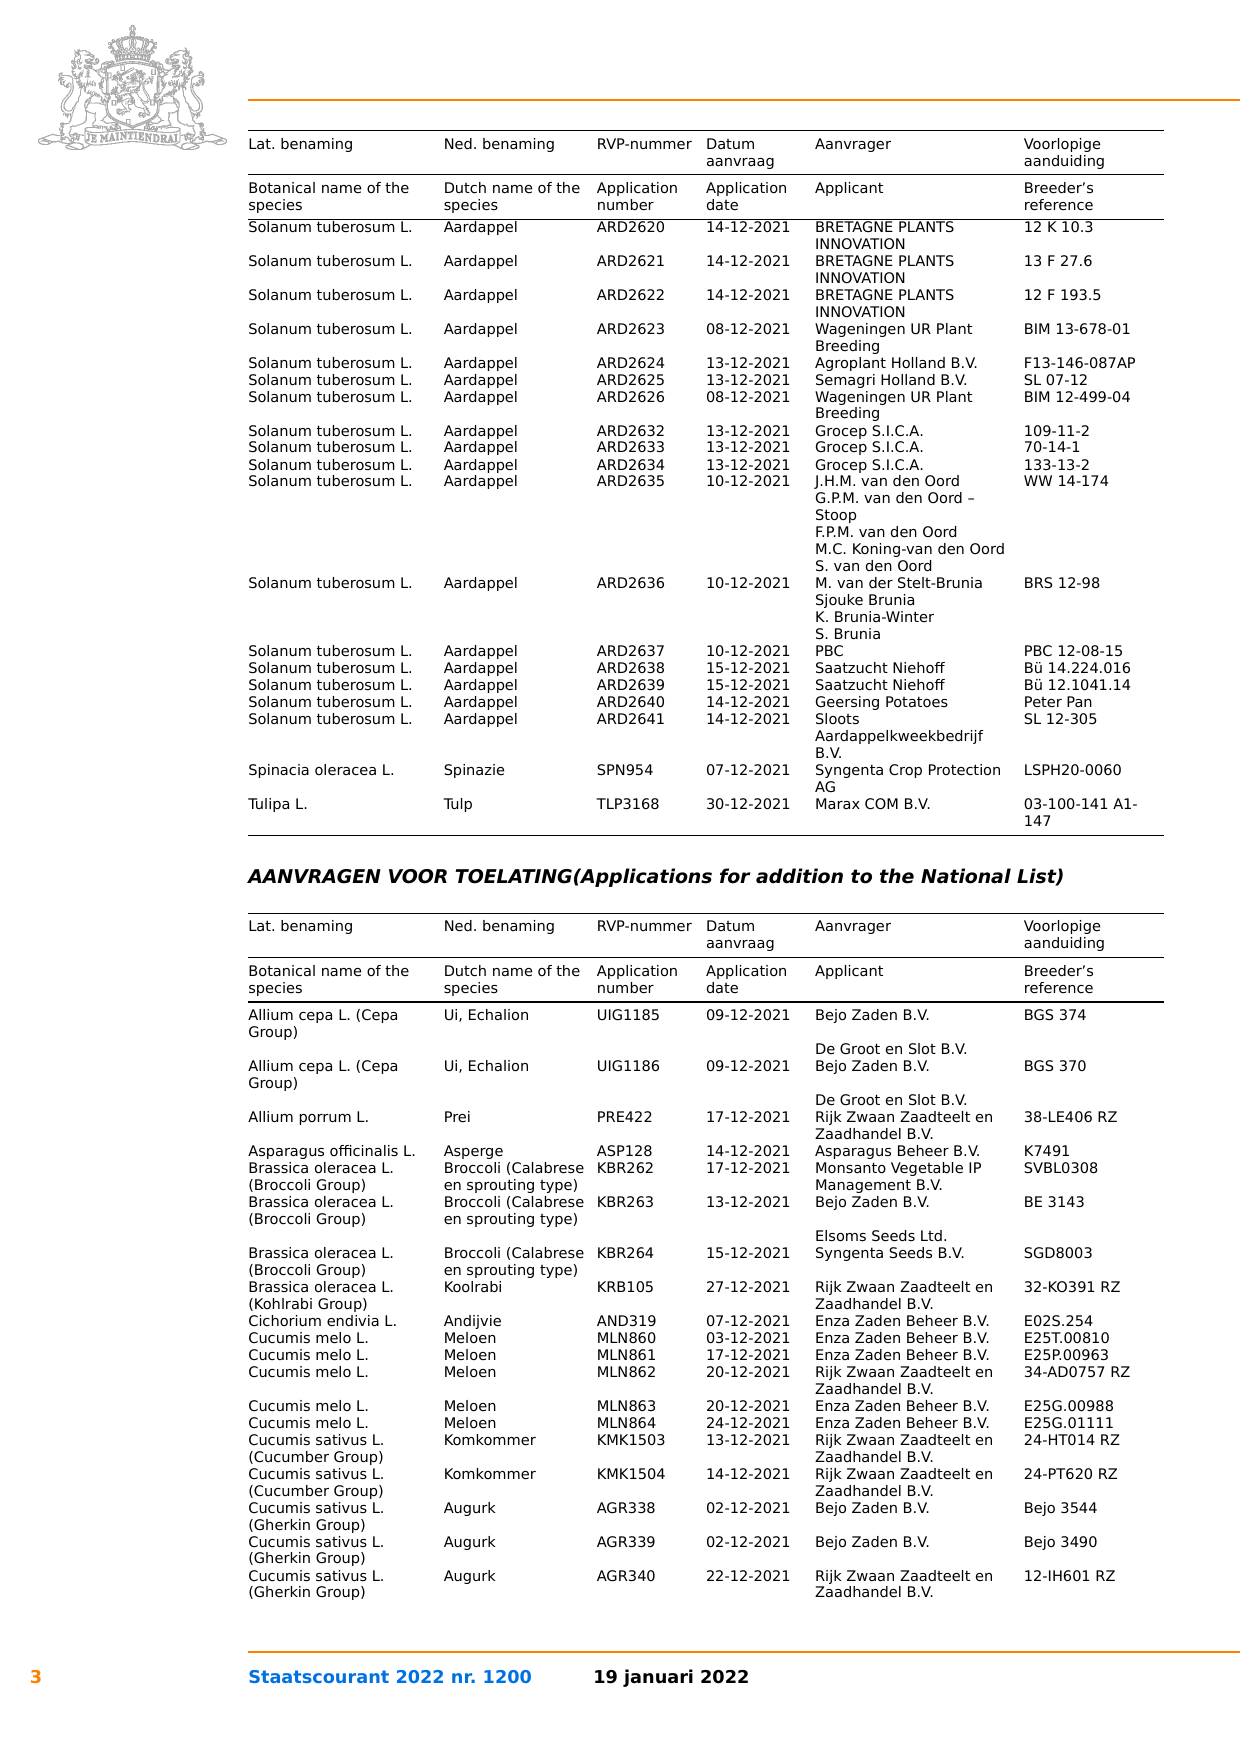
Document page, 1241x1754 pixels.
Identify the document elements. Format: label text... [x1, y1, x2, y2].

table_cell 12 F 193.5 [1018, 287, 1163, 321]
table_cell Rijk Zwaan Zaadteelt en Zaadhandel B.V. [809, 1279, 1018, 1313]
table_cell Application number [591, 175, 700, 219]
table_cell Solanum tuberosum L. [248, 287, 438, 321]
table_cell [700, 541, 809, 558]
table_cell 32-KO391 RZ [1018, 1279, 1163, 1313]
table_cell [438, 1041, 591, 1058]
table_cell Cucumis sativus L. (Gherkin Group) [248, 1534, 438, 1567]
table_cell [700, 1092, 809, 1109]
table_cell Application date [700, 175, 809, 219]
table_cell TLP3168 [591, 796, 700, 834]
table_cell 10-12-2021 [700, 473, 809, 490]
table_cell Asparagus Beheer B.V. [809, 1143, 1018, 1160]
table_cell KBR264 [591, 1245, 700, 1279]
table_cell ARD2638 [591, 660, 700, 677]
table_cell Semagri Holland B.V. [809, 371, 1018, 388]
table_cell Cucumis melo L. [248, 1364, 438, 1398]
table_cell 14-12-2021 [700, 711, 809, 762]
table_cell [700, 1041, 809, 1058]
table_cell S. Brunia [809, 626, 1018, 643]
table_cell Ui, Echalion [438, 1003, 591, 1041]
table_header RVP-nummer [591, 131, 700, 174]
table_cell Aardappel [438, 694, 591, 711]
table_cell Enza Zaden Beheer B.V. [809, 1415, 1018, 1432]
table_cell 13-12-2021 [700, 371, 809, 388]
table_cell Bejo 3544 [1018, 1500, 1163, 1533]
table_cell Enza Zaden Beheer B.V. [809, 1313, 1018, 1330]
table_cell ARD2639 [591, 677, 700, 694]
table_cell KBR263 [591, 1194, 700, 1228]
subtitle AANVRAGEN VOOR TOELATING(Applications for addition to the National List) [248, 866, 1163, 888]
table_cell 14-12-2021 [700, 1143, 809, 1160]
table_cell [591, 541, 700, 558]
table_cell Brassica oleracea L. (Kohlrabi Group) [248, 1279, 438, 1313]
table_header Aanvrager [809, 914, 1018, 957]
table_cell ARD2640 [591, 694, 700, 711]
table_cell ARD2632 [591, 423, 700, 439]
table_cell Cucumis melo L. [248, 1398, 438, 1414]
table_cell 14-12-2021 [700, 1466, 809, 1499]
table_cell Solanum tuberosum L. [248, 677, 438, 694]
table_cell Agroplant Holland B.V. [809, 355, 1018, 371]
table_cell Komkommer [438, 1432, 591, 1466]
table_cell Spinacia oleracea L. [248, 762, 438, 796]
table_cell BE 3143 [1018, 1194, 1163, 1228]
table_cell Broccoli (Calabrese en sprouting type) [438, 1160, 591, 1194]
table_cell Solanum tuberosum L. [248, 371, 438, 388]
table_cell UIG1186 [591, 1058, 700, 1092]
table_cell ARD2620 [591, 220, 700, 253]
table_cell BRETAGNE PLANTS INNOVATION [809, 220, 1018, 253]
table_cell [248, 558, 438, 575]
table_cell Meloen [438, 1347, 591, 1364]
table_cell AGR340 [591, 1568, 700, 1601]
table_cell 24-HT014 RZ [1018, 1432, 1163, 1466]
table_cell ARD2623 [591, 321, 700, 354]
table_cell [248, 1041, 438, 1058]
table_cell SL 07-12 [1018, 371, 1163, 388]
table_cell PBC 12-08-15 [1018, 643, 1163, 660]
table_cell [700, 490, 809, 524]
table_cell E25G.00988 [1018, 1398, 1163, 1414]
table_cell Allium porrum L. [248, 1109, 438, 1143]
table_cell Cucumis melo L. [248, 1330, 438, 1347]
table_cell Elsoms Seeds Ltd. [809, 1228, 1018, 1245]
table_cell ARD2637 [591, 643, 700, 660]
table_cell Bejo Zaden B.V. [809, 1500, 1018, 1533]
table_cell 14-12-2021 [700, 287, 809, 321]
table_cell Augurk [438, 1568, 591, 1601]
table_cell Augurk [438, 1534, 591, 1567]
table_cell Koolrabi [438, 1279, 591, 1313]
table_cell Cucumis sativus L. (Cucumber Group) [248, 1466, 438, 1499]
table_cell BIM 13-678-01 [1018, 321, 1163, 354]
table_cell Augurk [438, 1500, 591, 1533]
table_cell 07-12-2021 [700, 1313, 809, 1330]
table_cell MLN864 [591, 1415, 700, 1432]
table_cell Prei [438, 1109, 591, 1143]
table_cell [248, 1228, 438, 1245]
table_cell BGS 370 [1018, 1058, 1163, 1092]
table_cell Aardappel [438, 677, 591, 694]
table_cell E25P.00963 [1018, 1347, 1163, 1364]
table_cell Solanum tuberosum L. [248, 220, 438, 253]
table_cell Andijvie [438, 1313, 591, 1330]
table_cell 14-12-2021 [700, 694, 809, 711]
table_cell LSPH20-0060 [1018, 762, 1163, 796]
table_cell Applicant [809, 958, 1018, 1001]
table_cell Solanum tuberosum L. [248, 643, 438, 660]
table_cell ARD2634 [591, 456, 700, 473]
table_cell KMK1503 [591, 1432, 700, 1466]
table_cell 20-12-2021 [700, 1364, 809, 1398]
table_cell [700, 558, 809, 575]
table_cell Solanum tuberosum L. [248, 321, 438, 354]
table_cell Solanum tuberosum L. [248, 694, 438, 711]
table_cell Bejo 3490 [1018, 1534, 1163, 1567]
table_cell Aardappel [438, 711, 591, 762]
table_cell Aardappel [438, 253, 591, 287]
table_cell Meloen [438, 1330, 591, 1347]
table_cell Bejo Zaden B.V. [809, 1003, 1018, 1041]
table_cell Allium cepa L. (Cepa Group) [248, 1003, 438, 1041]
table_cell [591, 558, 700, 575]
table_cell Ui, Echalion [438, 1058, 591, 1092]
table_cell ARD2626 [591, 389, 700, 422]
table_cell Aardappel [438, 355, 591, 371]
table_cell E25T.00810 [1018, 1330, 1163, 1347]
table_cell Asperge [438, 1143, 591, 1160]
table_cell ARD2622 [591, 287, 700, 321]
table_cell Cichorium endivia L. [248, 1313, 438, 1330]
table_cell [591, 524, 700, 541]
table_cell [248, 609, 438, 626]
table_cell J.H.M. van den Oord [809, 473, 1018, 490]
table_cell SGD8003 [1018, 1245, 1163, 1279]
table_cell SVBL0308 [1018, 1160, 1163, 1194]
table_cell 10-12-2021 [700, 575, 809, 592]
table_cell Aardappel [438, 660, 591, 677]
table_cell [438, 626, 591, 643]
table_cell 13-12-2021 [700, 423, 809, 439]
table_header Lat. benaming [248, 914, 438, 957]
table_header RVP-nummer [591, 914, 700, 957]
table_cell De Groot en Slot B.V. [809, 1041, 1018, 1058]
table_cell [248, 524, 438, 541]
table_header Ned. benaming [438, 914, 591, 957]
table_cell [591, 1092, 700, 1109]
table_cell [248, 626, 438, 643]
table_cell De Groot en Slot B.V. [809, 1092, 1018, 1109]
table_cell MLN863 [591, 1398, 700, 1414]
table_cell ASP128 [591, 1143, 700, 1160]
table_cell [438, 592, 591, 609]
table_cell [438, 524, 591, 541]
table_cell Cucumis melo L. [248, 1347, 438, 1364]
table_cell [700, 626, 809, 643]
table_cell KBR262 [591, 1160, 700, 1194]
table_cell 12-IH601 RZ [1018, 1568, 1163, 1601]
table_cell Solanum tuberosum L. [248, 473, 438, 490]
table_cell [1018, 1092, 1163, 1109]
table_cell Rijk Zwaan Zaadteelt en Zaadhandel B.V. [809, 1568, 1018, 1601]
table_cell Komkommer [438, 1466, 591, 1499]
table_cell 13-12-2021 [700, 1194, 809, 1228]
table_cell ARD2624 [591, 355, 700, 371]
table_cell [591, 592, 700, 609]
table_cell G.P.M. van den Oord – Stoop [809, 490, 1018, 524]
table_cell 17-12-2021 [700, 1109, 809, 1143]
table_cell [591, 626, 700, 643]
table_header Lat. benaming [248, 131, 438, 174]
table_cell BRS 12-98 [1018, 575, 1163, 592]
table_cell S. van den Oord [809, 558, 1018, 575]
table_cell KRB105 [591, 1279, 700, 1313]
table_cell Solanum tuberosum L. [248, 711, 438, 762]
table_cell Application date [700, 958, 809, 1001]
table_cell Wageningen UR Plant Breeding [809, 321, 1018, 354]
table_cell [438, 558, 591, 575]
table_cell [1018, 626, 1163, 643]
table_cell MLN862 [591, 1364, 700, 1398]
table_cell AGR338 [591, 1500, 700, 1533]
table_cell Brassica oleracea L. (Broccoli Group) [248, 1194, 438, 1228]
table_cell Solanum tuberosum L. [248, 575, 438, 592]
table_cell [438, 1092, 591, 1109]
table_cell 30-12-2021 [700, 796, 809, 834]
table_cell AND319 [591, 1313, 700, 1330]
table_cell Spinazie [438, 762, 591, 796]
table_cell Bü 14.224.016 [1018, 660, 1163, 677]
table_cell 12 K 10.3 [1018, 220, 1163, 253]
table_cell 20-12-2021 [700, 1398, 809, 1414]
table_cell 14-12-2021 [700, 220, 809, 253]
table_cell [591, 490, 700, 524]
table_cell SL 12-305 [1018, 711, 1163, 762]
table_cell Enza Zaden Beheer B.V. [809, 1330, 1018, 1347]
table_cell ARD2636 [591, 575, 700, 592]
table_cell PBC [809, 643, 1018, 660]
table_cell Syngenta Crop Protection AG [809, 762, 1018, 796]
table_cell AGR339 [591, 1534, 700, 1567]
table_cell Cucumis sativus L. (Gherkin Group) [248, 1568, 438, 1601]
table_cell Rijk Zwaan Zaadteelt en Zaadhandel B.V. [809, 1364, 1018, 1398]
table_cell UIG1185 [591, 1003, 700, 1041]
table_cell Aardappel [438, 389, 591, 422]
table_cell Breeder’s reference [1018, 175, 1163, 219]
table_cell [438, 1228, 591, 1245]
table_header Ned. benaming [438, 131, 591, 174]
table_cell ARD2621 [591, 253, 700, 287]
table_cell Brassica oleracea L. (Broccoli Group) [248, 1245, 438, 1279]
table_cell [438, 541, 591, 558]
table_cell 24-PT620 RZ [1018, 1466, 1163, 1499]
table_cell F.P.M. van den Oord [809, 524, 1018, 541]
table_cell Cucumis melo L. [248, 1415, 438, 1432]
table_cell Grocep S.I.C.A. [809, 456, 1018, 473]
table_cell Sloots Aardappelkweekbedrijf B.V. [809, 711, 1018, 762]
table_cell 09-12-2021 [700, 1058, 809, 1092]
table_cell Tulipa L. [248, 796, 438, 834]
table_cell Bejo Zaden B.V. [809, 1534, 1018, 1567]
table_cell [591, 1228, 700, 1245]
table_cell Rijk Zwaan Zaadteelt en Zaadhandel B.V. [809, 1109, 1018, 1143]
table_cell Cucumis sativus L. (Cucumber Group) [248, 1432, 438, 1466]
table_cell [700, 524, 809, 541]
table_cell [1018, 592, 1163, 609]
table_cell Geersing Potatoes [809, 694, 1018, 711]
table_cell 27-12-2021 [700, 1279, 809, 1313]
table_cell [438, 609, 591, 626]
table_cell Saatzucht Niehoff [809, 677, 1018, 694]
table_cell Saatzucht Niehoff [809, 660, 1018, 677]
table_cell Bü 12.1041.14 [1018, 677, 1163, 694]
table_header Datum aanvraag [700, 914, 809, 957]
table_cell 22-12-2021 [700, 1568, 809, 1601]
table_cell [1018, 541, 1163, 558]
table_cell Aardappel [438, 575, 591, 592]
table_cell SPN954 [591, 762, 700, 796]
table_cell 03-100-141 A1-147 [1018, 796, 1163, 834]
table_cell Aardappel [438, 371, 591, 388]
table_cell MLN860 [591, 1330, 700, 1347]
picture [38, 25, 227, 150]
table_cell Enza Zaden Beheer B.V. [809, 1398, 1018, 1414]
table_cell K7491 [1018, 1143, 1163, 1160]
table_cell F13-146-087AP [1018, 355, 1163, 371]
table_cell Solanum tuberosum L. [248, 423, 438, 439]
table_cell 02-12-2021 [700, 1500, 809, 1533]
table_cell Dutch name of the species [438, 175, 591, 219]
table_cell 10-12-2021 [700, 643, 809, 660]
table_cell [248, 592, 438, 609]
table_cell Solanum tuberosum L. [248, 660, 438, 677]
table_cell Breeder’s reference [1018, 958, 1163, 1001]
table_cell E25G.01111 [1018, 1415, 1163, 1432]
table_cell Botanical name of the species [248, 175, 438, 219]
table_cell 08-12-2021 [700, 321, 809, 354]
table_header Voorlopige aanduiding [1018, 914, 1163, 957]
table_cell 70-14-1 [1018, 439, 1163, 456]
table_header Aanvrager [809, 131, 1018, 174]
table_cell BRETAGNE PLANTS INNOVATION [809, 253, 1018, 287]
table_cell Brassica oleracea L. (Broccoli Group) [248, 1160, 438, 1194]
table_cell [1018, 524, 1163, 541]
table_cell Bejo Zaden B.V. [809, 1194, 1018, 1228]
table_cell Aardappel [438, 220, 591, 253]
table_cell BRETAGNE PLANTS INNOVATION [809, 287, 1018, 321]
table_cell Meloen [438, 1364, 591, 1398]
table_cell Aardappel [438, 423, 591, 439]
table_cell Solanum tuberosum L. [248, 389, 438, 422]
table_cell 02-12-2021 [700, 1534, 809, 1567]
table_cell [1018, 1041, 1163, 1058]
table_cell [700, 592, 809, 609]
table_cell 13-12-2021 [700, 439, 809, 456]
table_cell Bejo Zaden B.V. [809, 1058, 1018, 1092]
table_cell Monsanto Vegetable IP Management B.V. [809, 1160, 1018, 1194]
table_cell BIM 12-499-04 [1018, 389, 1163, 422]
table_cell Aardappel [438, 643, 591, 660]
table_header Datum aanvraag [700, 131, 809, 174]
table_cell Application number [591, 958, 700, 1001]
table_cell Solanum tuberosum L. [248, 439, 438, 456]
table_cell 13-12-2021 [700, 1432, 809, 1466]
table_cell Rijk Zwaan Zaadteelt en Zaadhandel B.V. [809, 1432, 1018, 1466]
table_cell 24-12-2021 [700, 1415, 809, 1432]
table_cell 08-12-2021 [700, 389, 809, 422]
table_cell KMK1504 [591, 1466, 700, 1499]
table_cell Broccoli (Calabrese en sprouting type) [438, 1194, 591, 1228]
table_cell Grocep S.I.C.A. [809, 439, 1018, 456]
table_cell [700, 609, 809, 626]
table_cell Meloen [438, 1398, 591, 1414]
table_cell Syngenta Seeds B.V. [809, 1245, 1018, 1279]
table_cell 07-12-2021 [700, 762, 809, 796]
table_cell 34-AD0757 RZ [1018, 1364, 1163, 1398]
table_cell [1018, 558, 1163, 575]
table_cell Aardappel [438, 287, 591, 321]
table_cell Allium cepa L. (Cepa Group) [248, 1058, 438, 1092]
table_cell [248, 1092, 438, 1109]
table_cell Meloen [438, 1415, 591, 1432]
table_cell [248, 541, 438, 558]
table_cell 13 F 27.6 [1018, 253, 1163, 287]
table_cell BGS 374 [1018, 1003, 1163, 1041]
table_cell Applicant [809, 175, 1018, 219]
table_cell [700, 1228, 809, 1245]
table_cell 109-11-2 [1018, 423, 1163, 439]
table_cell Solanum tuberosum L. [248, 456, 438, 473]
table_cell ARD2633 [591, 439, 700, 456]
table_cell M. van der Stelt-Brunia [809, 575, 1018, 592]
table_cell Grocep S.I.C.A. [809, 423, 1018, 439]
table_cell Aardappel [438, 439, 591, 456]
table_cell ARD2635 [591, 473, 700, 490]
table_cell Dutch name of the species [438, 958, 591, 1001]
table_cell 13-12-2021 [700, 355, 809, 371]
table_cell Asparagus officinalis L. [248, 1143, 438, 1160]
table_cell 17-12-2021 [700, 1347, 809, 1364]
table_cell 03-12-2021 [700, 1330, 809, 1347]
table_cell Peter Pan [1018, 694, 1163, 711]
table_cell Sjouke Brunia [809, 592, 1018, 609]
table_cell 09-12-2021 [700, 1003, 809, 1041]
table_cell [1018, 609, 1163, 626]
table_cell 17-12-2021 [700, 1160, 809, 1194]
table_cell [1018, 1228, 1163, 1245]
table_cell K. Brunia-Winter [809, 609, 1018, 626]
table_cell 13-12-2021 [700, 456, 809, 473]
table_cell [591, 609, 700, 626]
table_cell Tulp [438, 796, 591, 834]
table_cell Wageningen UR Plant Breeding [809, 389, 1018, 422]
table_cell [1018, 490, 1163, 524]
table_cell Aardappel [438, 473, 591, 490]
table_cell Solanum tuberosum L. [248, 355, 438, 371]
table_cell E02S.254 [1018, 1313, 1163, 1330]
table_cell [438, 490, 591, 524]
table_cell ARD2625 [591, 371, 700, 388]
table_cell 38-LE406 RZ [1018, 1109, 1163, 1143]
table_cell Solanum tuberosum L. [248, 253, 438, 287]
table_cell 15-12-2021 [700, 677, 809, 694]
table_cell 15-12-2021 [700, 660, 809, 677]
table_cell M.C. Koning-van den Oord [809, 541, 1018, 558]
table_cell [591, 1041, 700, 1058]
table_cell Rijk Zwaan Zaadteelt en Zaadhandel B.V. [809, 1466, 1018, 1499]
table_cell MLN861 [591, 1347, 700, 1364]
table_cell 133-13-2 [1018, 456, 1163, 473]
table_cell ARD2641 [591, 711, 700, 762]
table_cell PRE422 [591, 1109, 700, 1143]
table_cell 14-12-2021 [700, 253, 809, 287]
table_cell 15-12-2021 [700, 1245, 809, 1279]
table_cell Botanical name of the species [248, 958, 438, 1001]
table_cell [248, 490, 438, 524]
table_header Voorlopige aanduiding [1018, 131, 1163, 174]
table_cell Enza Zaden Beheer B.V. [809, 1347, 1018, 1364]
table_cell WW 14-174 [1018, 473, 1163, 490]
table_cell Broccoli (Calabrese en sprouting type) [438, 1245, 591, 1279]
table_cell Aardappel [438, 321, 591, 354]
table_cell Cucumis sativus L. (Gherkin Group) [248, 1500, 438, 1533]
table_cell Marax COM B.V. [809, 796, 1018, 834]
table_cell Aardappel [438, 456, 591, 473]
